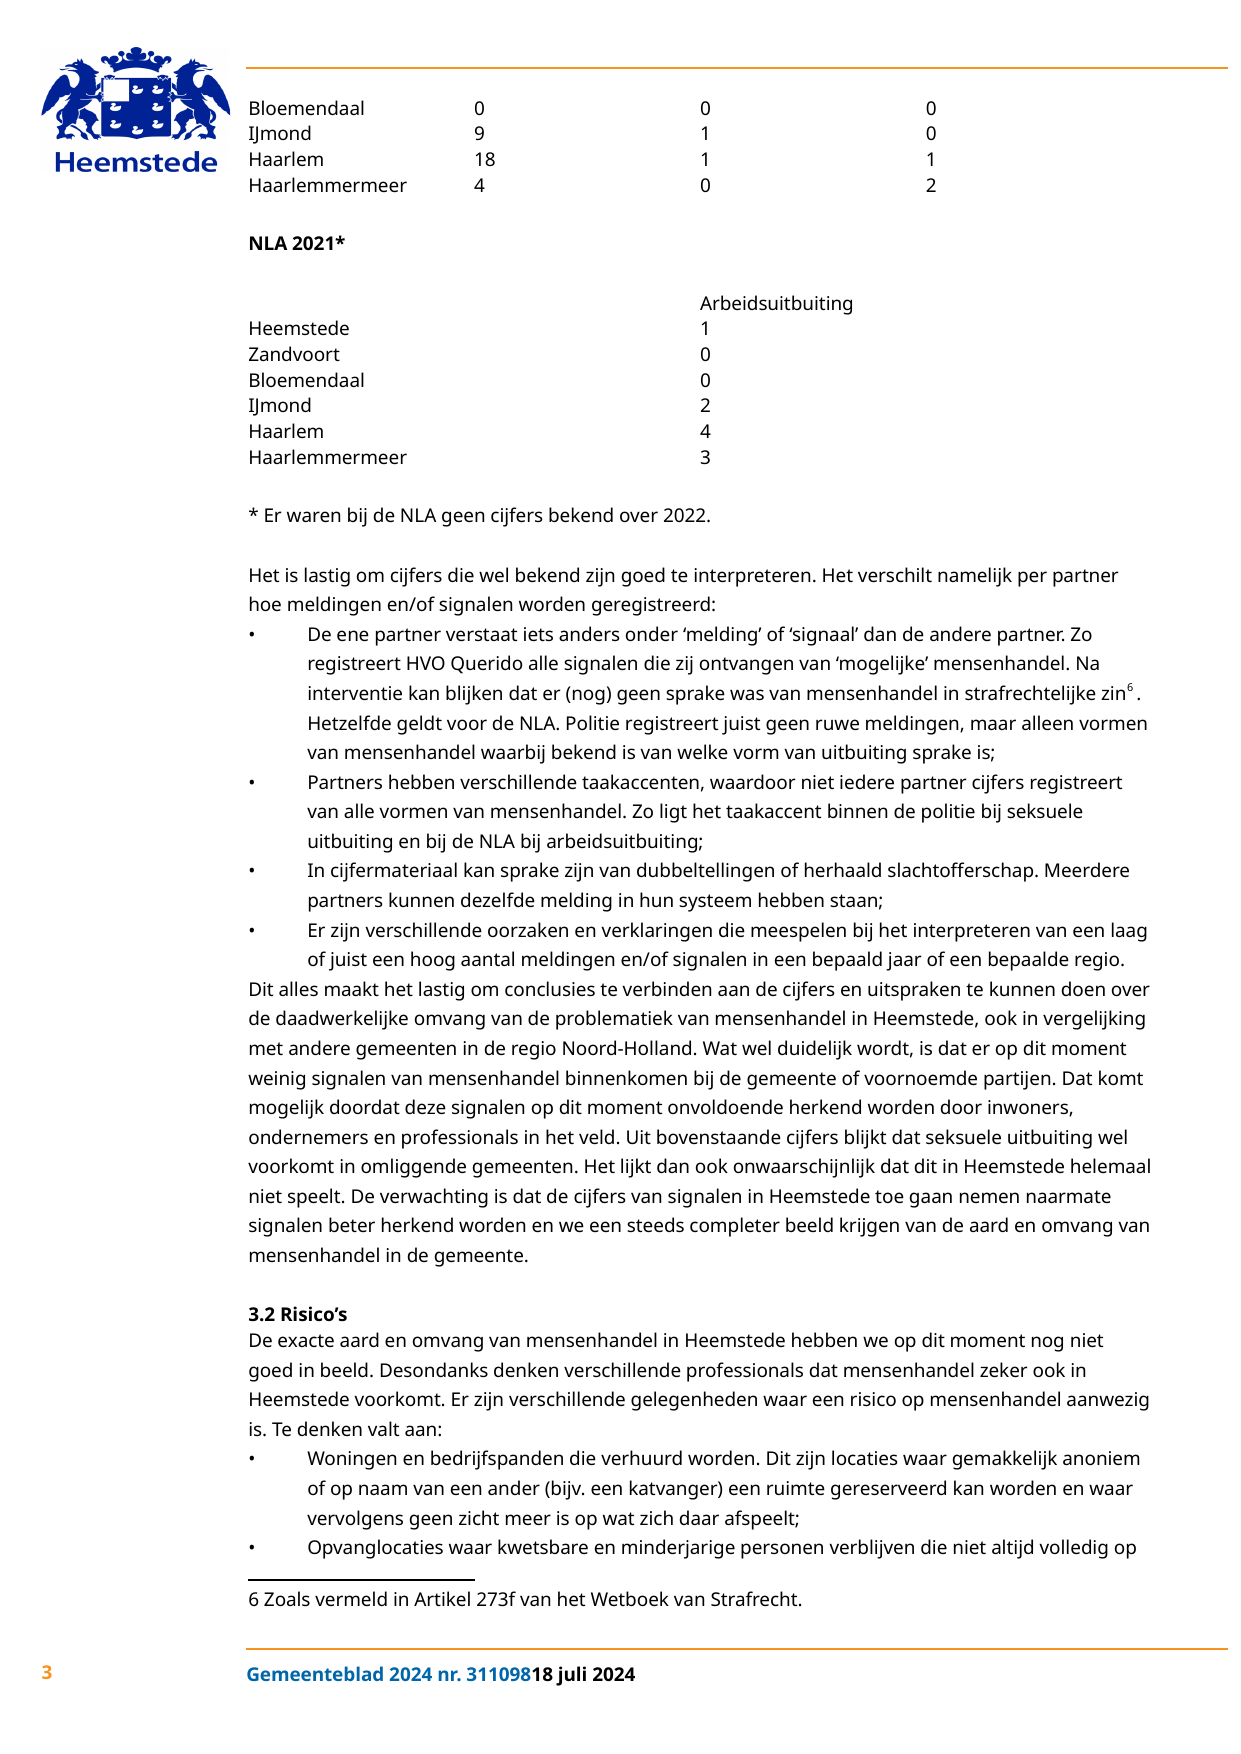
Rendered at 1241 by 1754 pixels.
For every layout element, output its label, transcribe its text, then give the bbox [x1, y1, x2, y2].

text * Er waren bij de NLA geen cijfers bekend over 2022. [248, 503, 1152, 528]
table_cell 0 [926, 95, 1152, 121]
table_cell 2 [700, 393, 1152, 418]
text 3.2 Risico’s [248, 1301, 1152, 1327]
list Woningen en bedrijfspanden die verhuurd worden. Dit zijn locaties waar gemakkelijk anoniem of op naam van een ander (bijv. een katvanger) een ruimte gereserveerd kan worden en waar vervolgens geen zicht meer is op wat zich daar afspeelt; [248, 1446, 1152, 1530]
table_cell Bloemendaal [248, 95, 474, 121]
table_cell 0 [700, 367, 1152, 393]
table_cell 4 [474, 172, 700, 198]
table_cell IJmond [248, 393, 700, 418]
table_cell 0 [700, 341, 1152, 367]
text Dit alles maakt het lastig om conclusies te verbinden aan de cijfers en uitspraken te kunnen doen over de daadwerkelijke omvang van de problematiek van mensenhandel in Heemstede, ook in vergelijking met andere gemeenten in de regio Noord-Holland. Wat wel duidelijk wordt, is dat er op dit moment weinig signalen van mensenhandel binnenkomen bij de gemeente of voornoemde partijen. Dat komt mogelijk doordat deze signalen op dit moment onvoldoende herkend worden door inwoners, ondernemers en professionals in het veld. Uit bovenstaande cijfers blijkt dat seksuele uitbuiting wel voorkomt in omliggende gemeenten. Het lijkt dan ook onwaarschijnlijk dat dit in Heemstede helemaal niet speelt. De verwachting is dat de cijfers van signalen in Heemstede toe gaan nemen naarmate signalen beter herkend worden en we een steeds completer beeld krijgen van de aard en omvang van mensenhandel in de gemeente. [248, 976, 1152, 1268]
list Opvanglocaties waar kwetsbare en minderjarige personen verblijven die niet altijd volledig op [248, 1534, 1152, 1560]
list Partners hebben verschillende taakaccenten, waardoor niet iedere partner cijfers registreert van alle vormen van mensenhandel. Zo ligt het taakaccent binnen de politie bij seksuele uitbuiting en bij de NLA bij arbeidsuitbuiting; [248, 769, 1152, 854]
table_cell 3 [700, 444, 1152, 470]
table_cell Haarlem [248, 146, 474, 172]
table_cell 4 [700, 419, 1152, 444]
table_cell 0 [700, 172, 926, 198]
table_cell 9 [474, 121, 700, 146]
table_header Arbeidsuitbuiting [700, 290, 1152, 316]
table_cell 2 [926, 172, 1152, 198]
table_cell Heemstede [248, 316, 700, 341]
table_cell 1 [700, 121, 926, 146]
list Er zijn verschillende oorzaken en verklaringen die meespelen bij het interpreteren van een laag of juist een hoog aantal meldingen en/of signalen in een bepaald jaar of een bepaalde regio. [248, 917, 1152, 972]
table_cell Bloemendaal [248, 367, 700, 393]
list Zoals vermeld in Artikel 273f van het Wetboek van Strafrecht. [248, 1586, 1152, 1612]
table_cell 1 [700, 146, 926, 172]
table_cell Haarlemmermeer [248, 172, 474, 198]
table_cell Zandvoort [248, 341, 700, 367]
text NLA 2021* [248, 231, 1152, 256]
table_cell 1 [926, 146, 1152, 172]
table_cell Haarlemmermeer [248, 444, 700, 470]
text De exacte aard en omvang van mensenhandel in Heemstede hebben we op dit moment nog niet goed in beeld. Desondanks denken verschillende professionals dat mensenhandel zeker ook in Heemstede voorkomt. Er zijn verschillende gelegenheden waar een risico op mensenhandel aanwezig is. Te denken valt aan: [248, 1327, 1152, 1442]
table_cell 0 [700, 95, 926, 121]
table_header [248, 290, 700, 316]
table_cell 18 [474, 146, 700, 172]
table_cell 1 [700, 316, 1152, 341]
list De ene partner verstaat iets anders onder ‘melding’ of ‘signaal’ dan de andere partner. Zo registreert HVO Querido alle signalen die zij ontvangen van ‘mogelijke’ mensenhandel. Na interventie kan blijken dat er (nog) geen sprake was van mensenhandel in strafrechtelijke zin. Hetzelfde geldt voor de NLA. Politie registreert juist geen ruwe meldingen, maar alleen vormen van mensenhandel waarbij bekend is van welke vorm van uitbuiting sprake is; [248, 621, 1152, 765]
table_cell IJmond [248, 121, 474, 146]
table_cell 0 [474, 95, 700, 121]
table_cell Haarlem [248, 419, 700, 444]
table_cell 0 [926, 121, 1152, 146]
picture [41, 47, 231, 172]
list In cijfermateriaal kan sprake zijn van dubbeltellingen of herhaald slachtofferschap. Meerdere partners kunnen dezelfde melding in hun systeem hebben staan; [248, 858, 1152, 913]
text Het is lastig om cijfers die wel bekend zijn goed te interpreteren. Het verschilt namelijk per partner hoe meldingen en/of signalen worden geregistreerd: [248, 562, 1152, 617]
